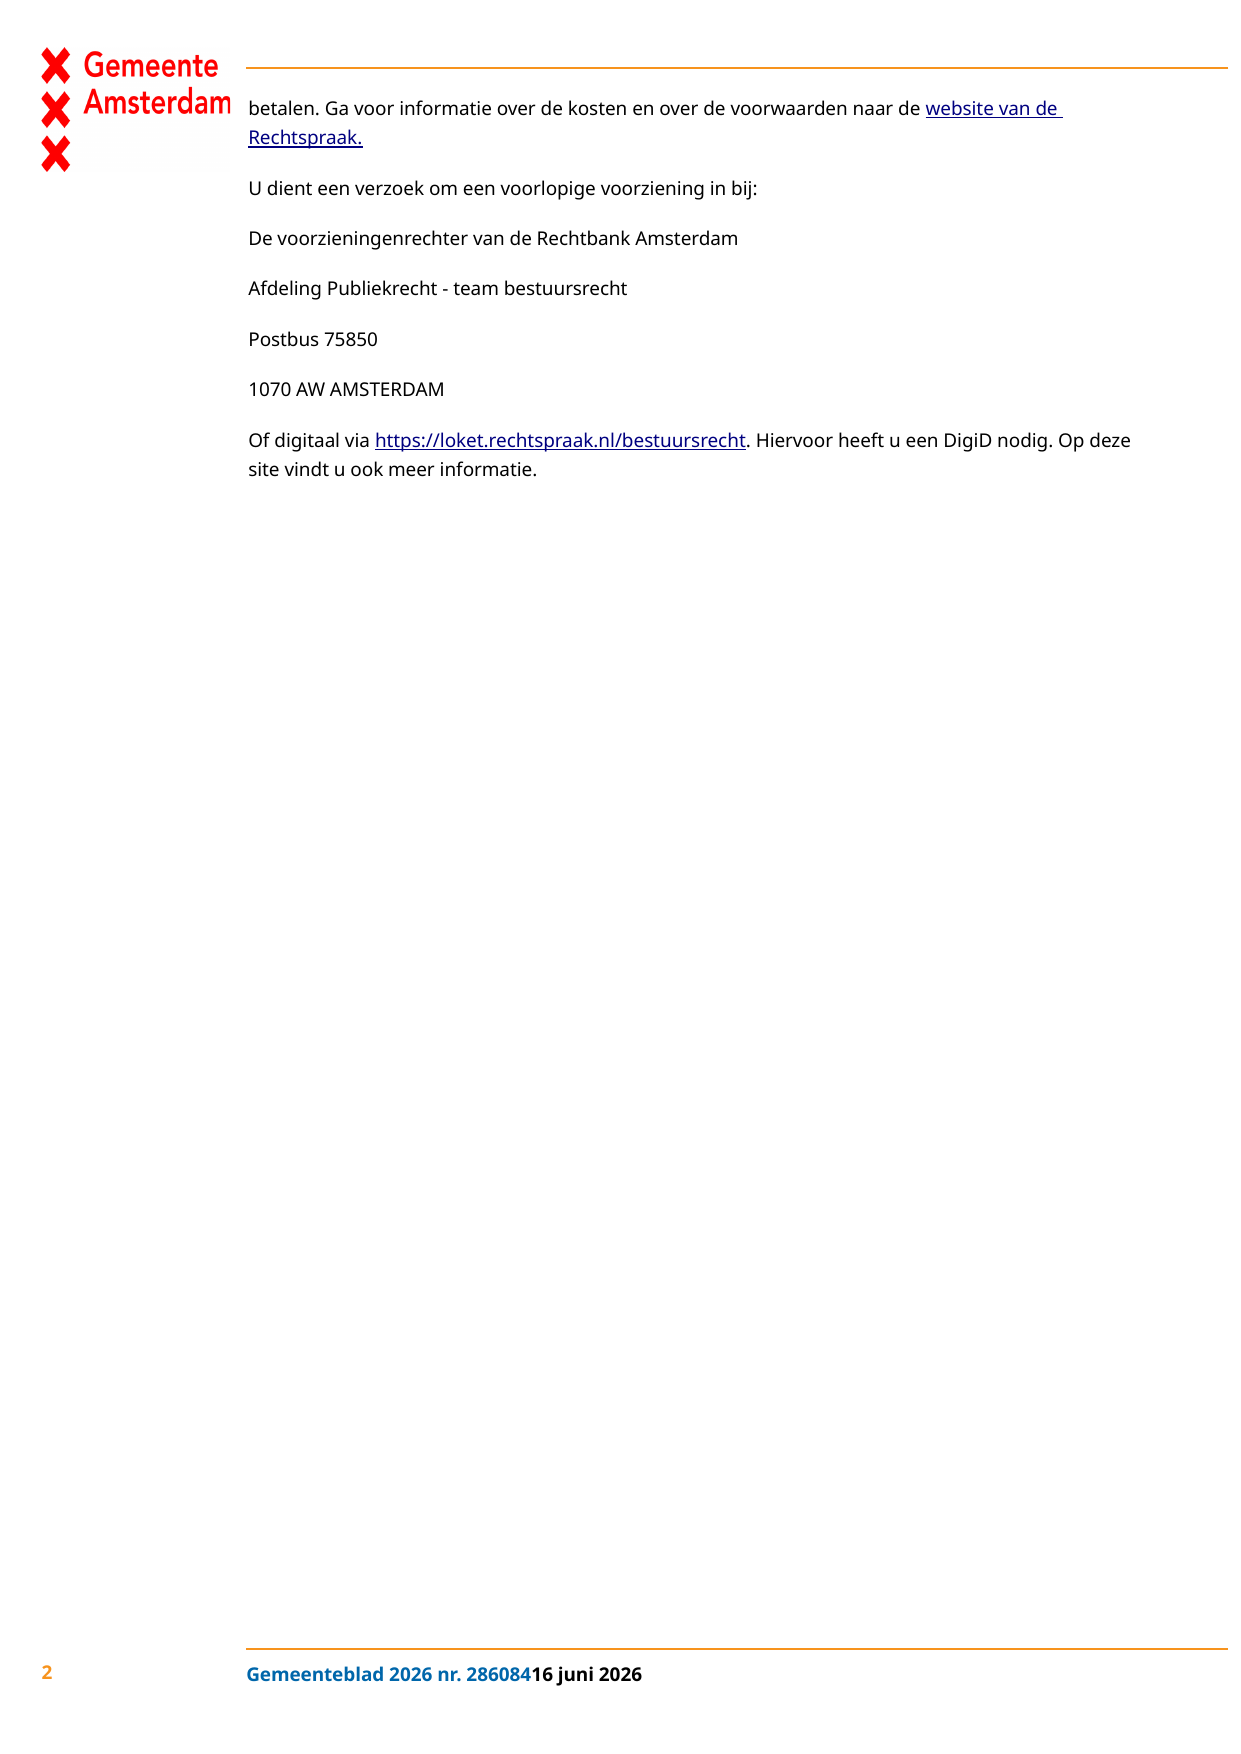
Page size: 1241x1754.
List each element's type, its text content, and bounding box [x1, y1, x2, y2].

text De voorzieningenrechter van de Rechtbank Amsterdam [248, 225, 1152, 251]
picture [41, 47, 231, 172]
text Postbus 75850 [248, 326, 1152, 352]
text Of digitaal via https://loket.rechtspraak.nl/bestuursrecht. Hiervoor heeft u een DigiD nodig. Op deze site vindt u ook meer informatie. [248, 427, 1152, 482]
text betalen. Ga voor informatie over de kosten en over de voorwaarden naar de website van de Rechtspraak. [248, 95, 1152, 150]
text U dient een verzoek om een voorlopige voorziening in bij: [248, 175, 1152, 201]
text 1070 AW AMSTERDAM [248, 376, 1152, 402]
text Afdeling Publiekrecht - team bestuursrecht [248, 276, 1152, 301]
